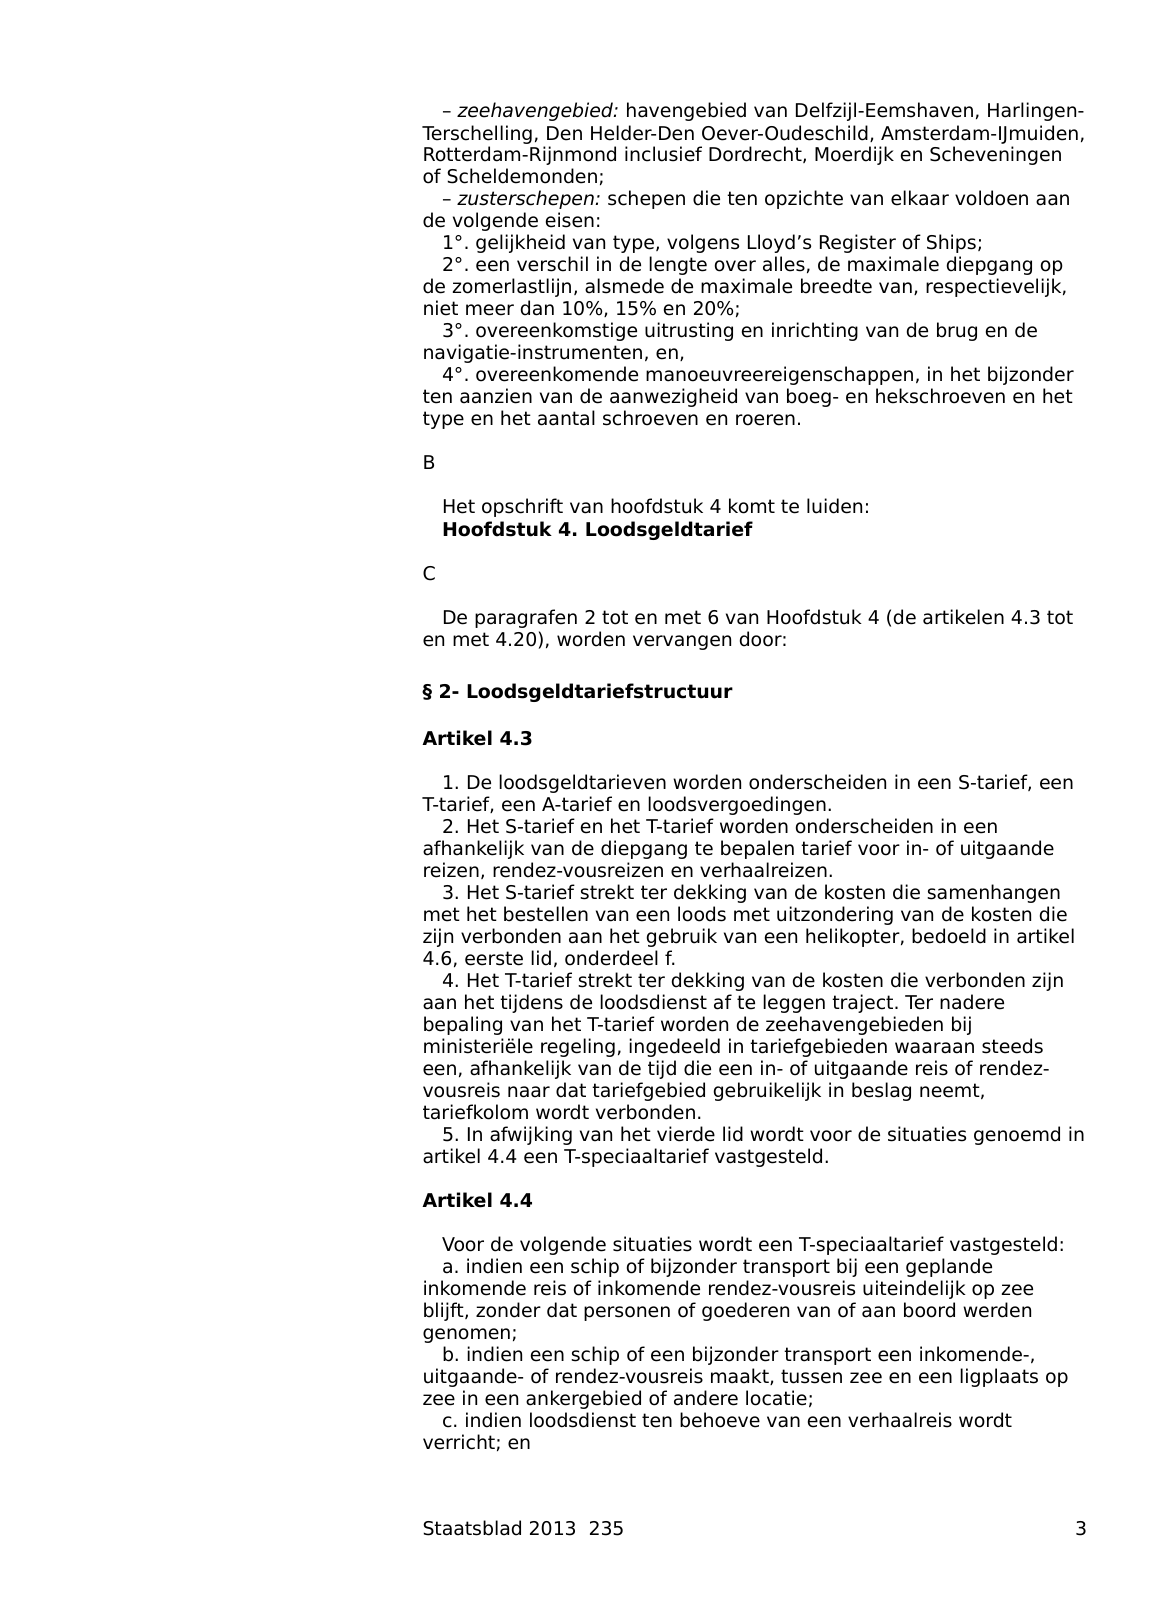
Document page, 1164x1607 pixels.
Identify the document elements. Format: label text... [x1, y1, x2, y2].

text 4°. overeenkomende manoeuvreereigenschappen, in het bijzonder ten aanzien van de aanwezigheid van boeg- en hekschroeven en het type en het aantal schroeven en roeren. [422, 364, 1087, 430]
text 2°. een verschil in de lengte over alles, de maximale diepgang op de zomerlastlijn, alsmede de maximale breedte van, respectievelijk, niet meer dan 10%, 15% en 20%; [422, 254, 1087, 320]
text 3. Het S-tarief strekt ter dekking van de kosten die samenhangen met het bestellen van een loods met uitzondering van de kosten die zijn verbonden aan het gebruik van een helikopter, bedoeld in artikel 4.6, eerste lid, onderdeel f. [422, 882, 1087, 970]
text B [422, 452, 1087, 474]
subtitle § 2- Loodsgeldtariefstructuur [422, 681, 1087, 703]
text 4. Het T-tarief strekt ter dekking van de kosten die verbonden zijn aan het tijdens de loodsdienst af te leggen traject. Ter nadere bepaling van het T-tarief worden de zeehavengebieden bij ministeriële regeling, ingedeeld in tariefgebieden waaraan steeds een, afhankelijk van de tijd die een in- of uitgaande reis of rendez-vousreis naar dat tariefgebied gebruikelijk in beslag neemt, tariefkolom wordt verbonden. [422, 970, 1087, 1123]
text – zusterschepen: schepen die ten opzichte van elkaar voldoen aan de volgende eisen: [422, 188, 1087, 232]
text 1°. gelijkheid van type, volgens Lloyd’s Register of Ships; [422, 232, 1087, 254]
text C [422, 563, 1087, 584]
subtitle Artikel 4.4 [422, 1190, 1087, 1212]
text a. indien een schip of bijzonder transport bij een geplande inkomende reis of inkomende rendez-vousreis uiteindelijk op zee blijft, zonder dat personen of goederen van of aan boord werden genomen; [422, 1256, 1087, 1344]
text c. indien loodsdienst ten behoeve van een verhaalreis wordt verricht; en [422, 1410, 1087, 1454]
text 5. In afwijking van het vierde lid wordt voor de situaties genoemd in artikel 4.4 een T-speciaaltarief vastgesteld. [422, 1123, 1087, 1167]
text – zeehavengebied: havengebied van Delfzijl-Eemshaven, Harlingen-Terschelling, Den Helder-Den Oever-Oudeschild, Amsterdam-IJmuiden, Rotterdam-Rijnmond inclusief Dordrecht, Moerdijk en Scheveningen of Scheldemonden; [422, 100, 1087, 188]
text 1. De loodsgeldtarieven worden onderscheiden in een S-tarief, een T-tarief, een A-tarief en loodsvergoedingen. [422, 772, 1087, 816]
text b. indien een schip of een bijzonder transport een inkomende-, uitgaande- of rendez-vousreis maakt, tussen zee en een ligplaats op zee in een ankergebied of andere locatie; [422, 1344, 1087, 1410]
text Voor de volgende situaties wordt een T-speciaaltarief vastgesteld: [422, 1234, 1087, 1256]
text 2. Het S-tarief en het T-tarief worden onderscheiden in een afhankelijk van de diepgang te bepalen tarief voor in- of uitgaande reizen, rendez-vousreizen en verhaalreizen. [422, 816, 1087, 882]
text 3°. overeenkomstige uitrusting en inrichting van de brug en de navigatie-instrumenten, en, [422, 320, 1087, 364]
subtitle Artikel 4.3 [422, 728, 1087, 750]
text De paragrafen 2 tot en met 6 van Hoofdstuk 4 (de artikelen 4.3 tot en met 4.20), worden vervangen door: [422, 607, 1087, 651]
text Hoofdstuk 4. Loodsgeldtarief [422, 518, 1087, 540]
text Het opschrift van hoofdstuk 4 komt te luiden: [422, 496, 1087, 518]
